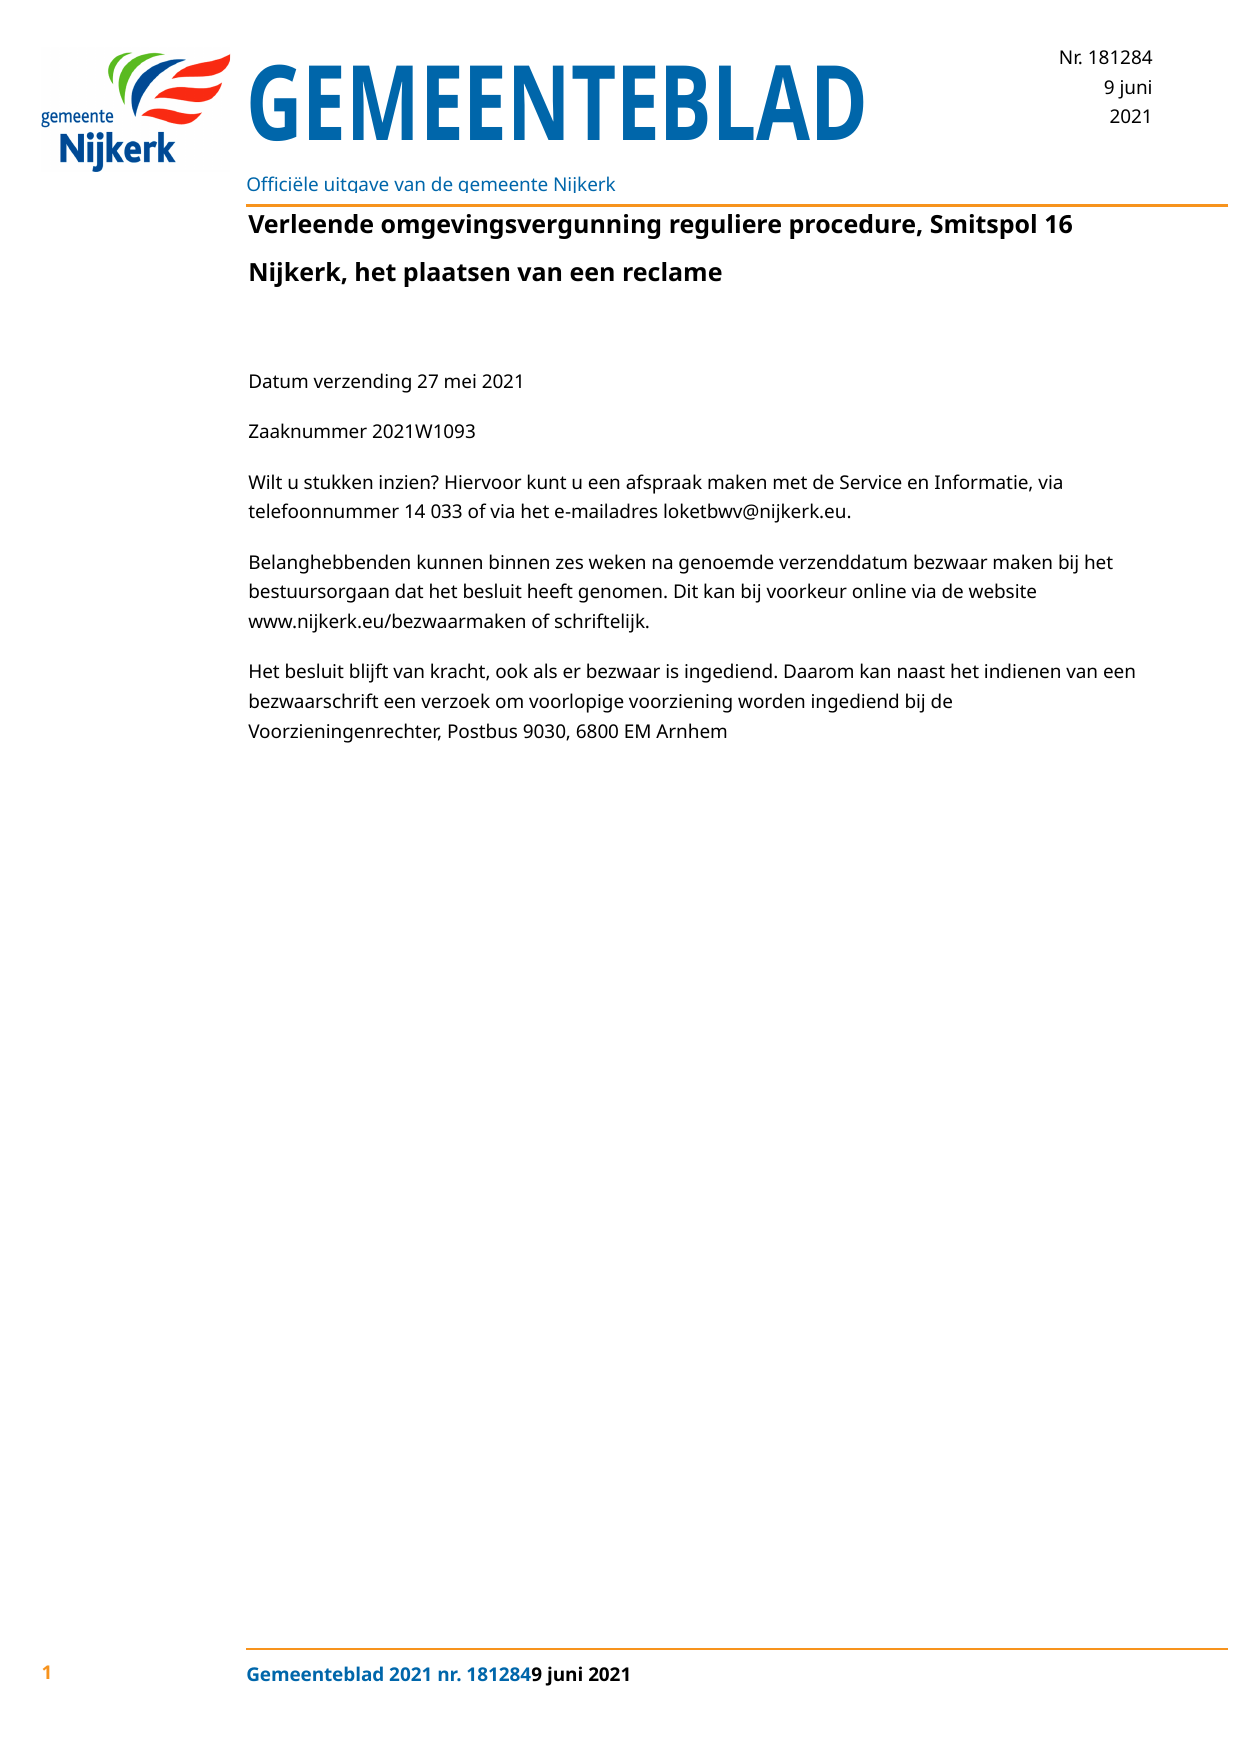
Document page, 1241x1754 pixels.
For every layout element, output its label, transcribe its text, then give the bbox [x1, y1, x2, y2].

text Het besluit blijft van kracht, ook als er bezwaar is ingediend. Daarom kan naast het indienen van een bezwaarschrift een verzoek om voorlopige voorziening worden ingediend bij de Voorzieningenrechter, Postbus 9030, 6800 EM Arnhem [248, 659, 1152, 744]
text Zaaknummer 2021W1093 [248, 419, 1152, 444]
text Verleende omgevingsvergunning reguliere procedure, Smitspol 16 Nijkerk, het plaatsen van een reclame [248, 207, 1152, 288]
text Datum verzending 27 mei 2021 [248, 368, 1152, 394]
text Wilt u stukken inzien? Hiervoor kunt u een afspraak maken met de Service en Informatie, via telefoonnummer 14 033 of via het e-mailadres loketbwv@nijkerk.eu. [248, 469, 1152, 524]
picture [41, 47, 231, 172]
text Belanghebbenden kunnen binnen zes weken na genoemde verzenddatum bezwaar maken bij het bestuursorgaan dat het besluit heeft genomen. Dit kan bij voorkeur online via de website www.nijkerk.eu/bezwaarmaken of schriftelijk. [248, 549, 1152, 634]
